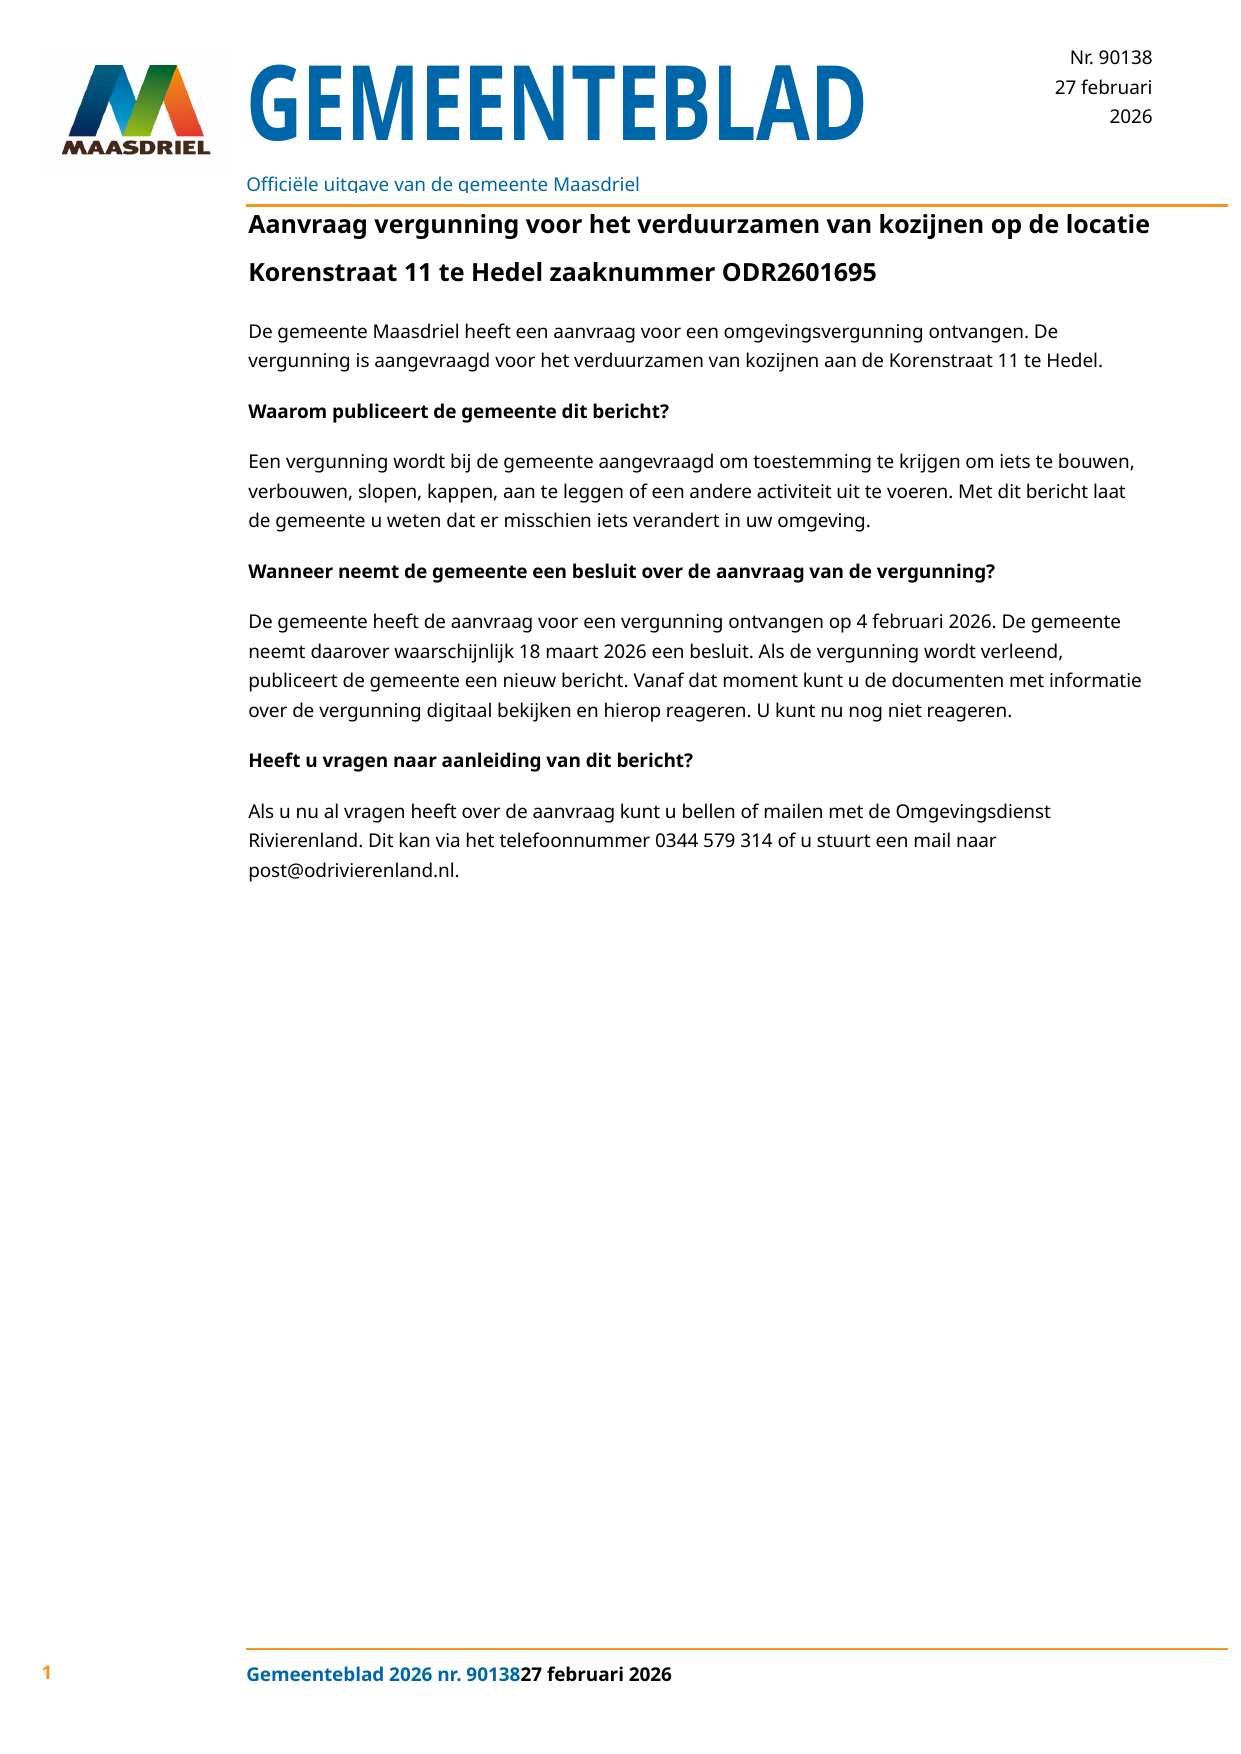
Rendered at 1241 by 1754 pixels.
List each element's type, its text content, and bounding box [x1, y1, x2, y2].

text De gemeente heeft de aanvraag voor een vergunning ontvangen op 4 februari 2026. De gemeente neemt daarover waarschijnlijk 18 maart 2026 een besluit. Als de vergunning wordt verleend, publiceert de gemeente een nieuw bericht. Vanaf dat moment kunt u de documenten met informatie over de vergunning digitaal bekijken en hierop reageren. U kunt nu nog niet reageren. [248, 608, 1152, 723]
text Heeft u vragen naar aanleiding van dit bericht? [248, 747, 1152, 773]
text Waarom publiceert de gemeente dit bericht? [248, 398, 1152, 424]
picture [41, 47, 231, 172]
text Als u nu al vragen heeft over de aanvraag kunt u bellen of mailen met de Omgevingsdienst Rivierenland. Dit kan via het telefoonnummer 0344 579 314 of u stuurt een mail naar post@odrivierenland.nl. [248, 798, 1152, 883]
text De gemeente Maasdriel heeft een aanvraag voor een omgevingsvergunning ontvangen. De vergunning is aangevraagd voor het verduurzamen van kozijnen aan de Korenstraat 11 te Hedel. [248, 318, 1152, 373]
text Een vergunning wordt bij de gemeente aangevraagd om toestemming te krijgen om iets te bouwen, verbouwen, slopen, kappen, aan te leggen of een andere activiteit uit te voeren. Met dit bericht laat de gemeente u weten dat er misschien iets verandert in uw omgeving. [248, 448, 1152, 533]
text Wanneer neemt de gemeente een besluit over de aanvraag van de vergunning? [248, 558, 1152, 584]
text Aanvraag vergunning voor het verduurzamen van kozijnen op de locatie Korenstraat 11 te Hedel zaaknummer ODR2601695 [248, 207, 1152, 288]
